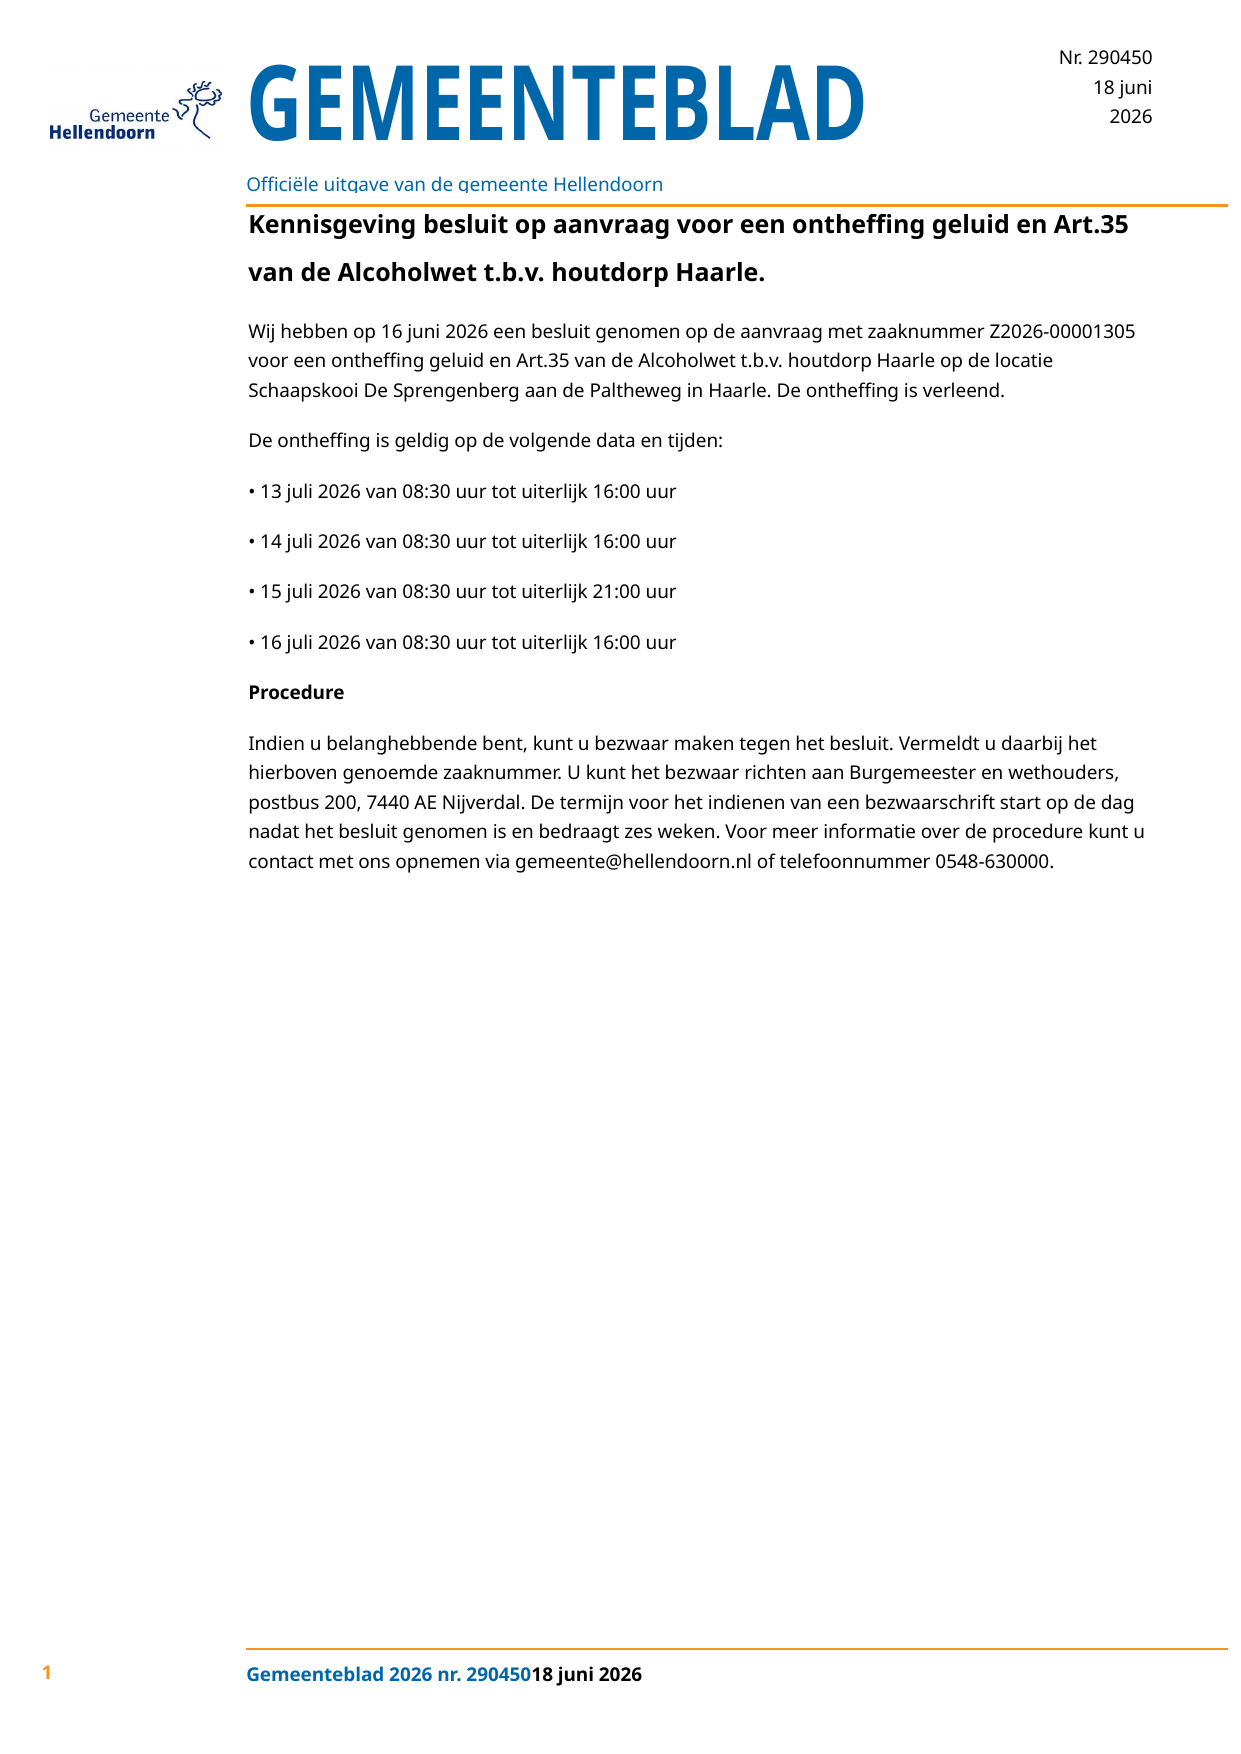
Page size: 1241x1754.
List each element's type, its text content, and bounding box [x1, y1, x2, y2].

text • 16 juli 2026 van 08:30 uur tot uiterlijk 16:00 uur [248, 629, 1152, 655]
text Indien u belanghebbende bent, kunt u bezwaar maken tegen het besluit. Vermeldt u daarbij het hierboven genoemde zaaknummer. U kunt het bezwaar richten aan Burgemeester en wethouders, postbus 200, 7440 AE Nijverdal. De termijn voor het indienen van een bezwaarschrift start op de dag nadat het besluit genomen is en bedraagt zes weken. Voor meer informatie over de procedure kunt u contact met ons opnemen via gemeente@hellendoorn.nl of telefoonnummer 0548-630000. [248, 730, 1152, 874]
text De ontheffing is geldig op de volgende data en tijden: [248, 427, 1152, 453]
text • 15 juli 2026 van 08:30 uur tot uiterlijk 21:00 uur [248, 579, 1152, 604]
text Procedure [248, 679, 1152, 705]
picture [41, 47, 231, 172]
text • 14 juli 2026 van 08:30 uur tot uiterlijk 16:00 uur [248, 528, 1152, 554]
text Wij hebben op 16 juni 2026 een besluit genomen op de aanvraag met zaaknummer Z2026-00001305 voor een ontheffing geluid en Art.35 van de Alcoholwet t.b.v. houtdorp Haarle op de locatie Schaapskooi De Sprengenberg aan de Paltheweg in Haarle. De ontheffing is verleend. [248, 318, 1152, 403]
text • 13 juli 2026 van 08:30 uur tot uiterlijk 16:00 uur [248, 478, 1152, 504]
text Kennisgeving besluit op aanvraag voor een ontheffing geluid en Art.35 van de Alcoholwet t.b.v. houtdorp Haarle. [248, 207, 1152, 288]
